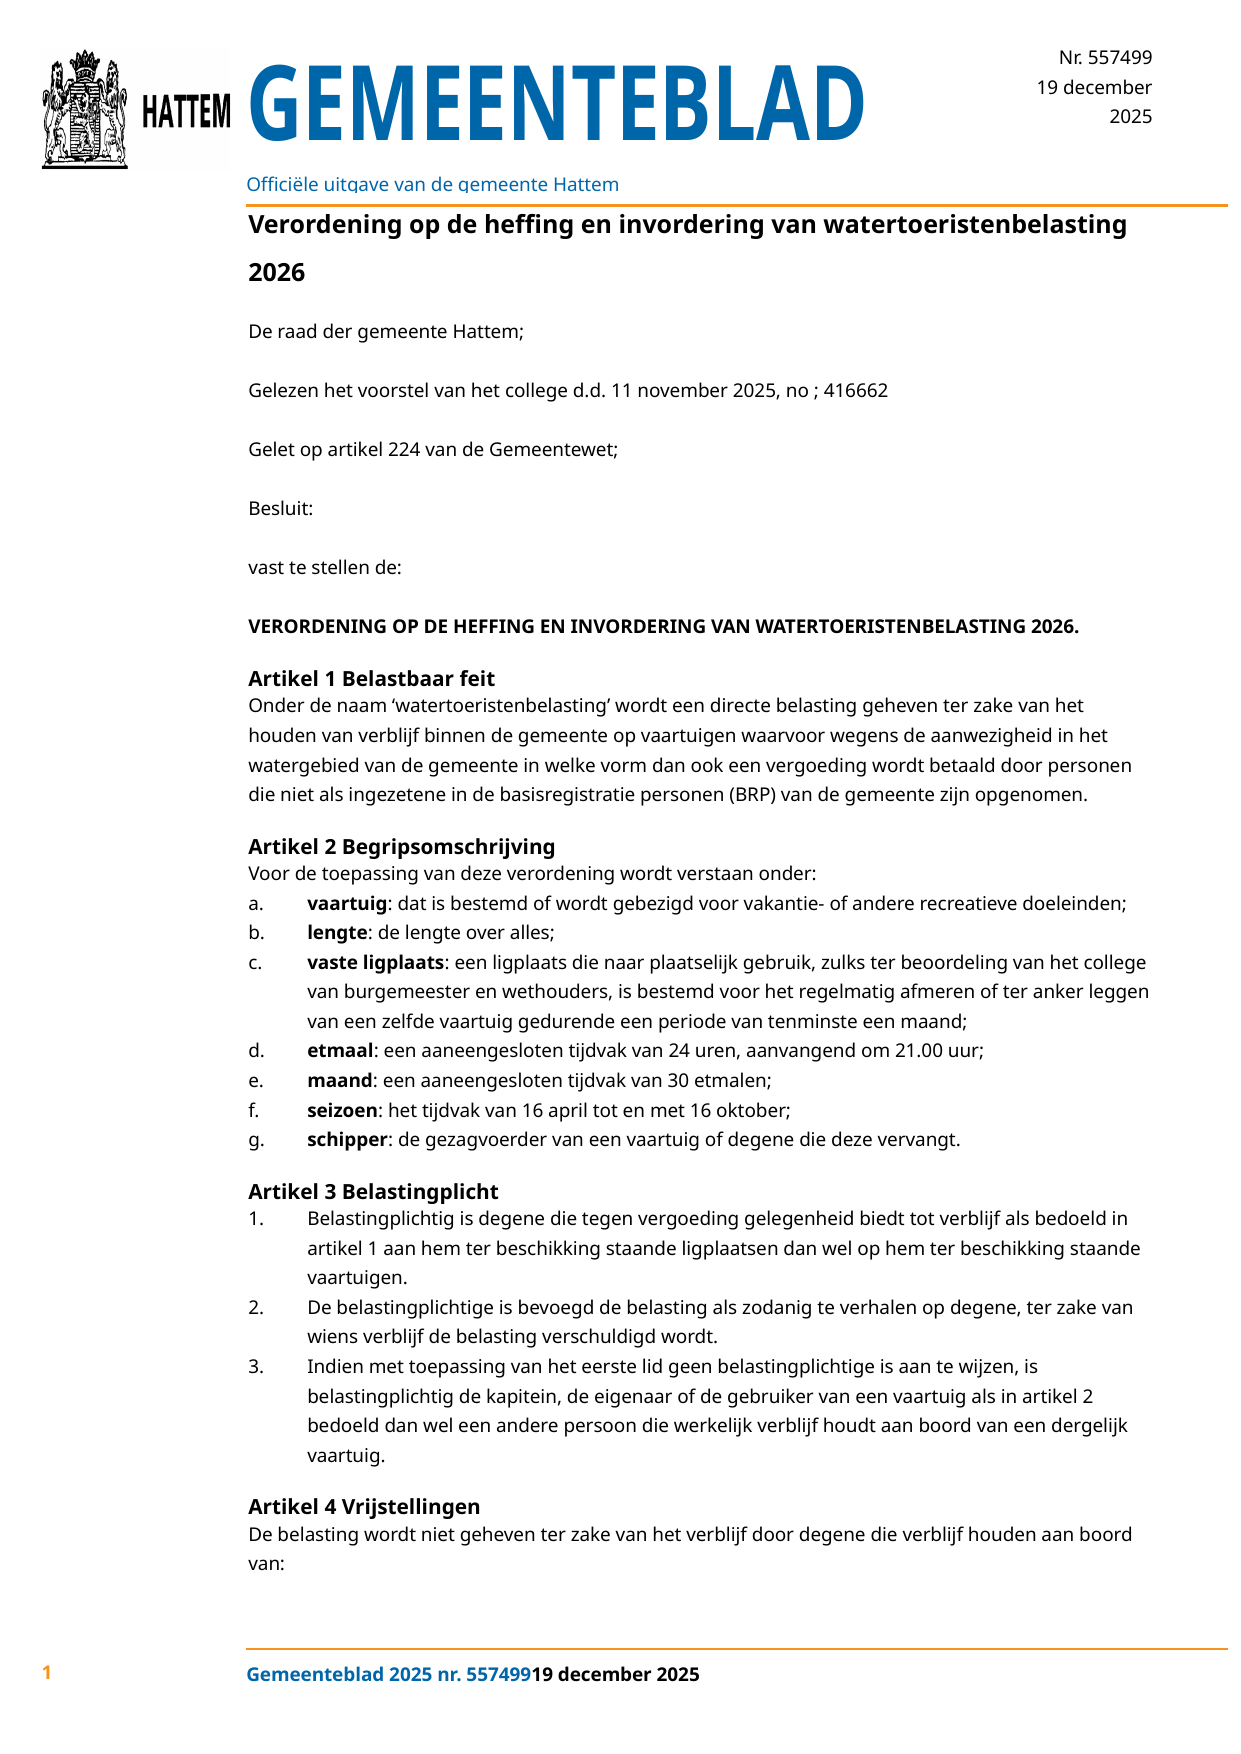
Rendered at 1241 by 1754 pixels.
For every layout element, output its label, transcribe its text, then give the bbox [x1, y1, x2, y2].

text VERORDENING OP DE HEFFING EN INVORDERING VAN WATERTOERISTENBELASTING 2026. [248, 614, 1152, 639]
text Gelet op artikel 224 van de Gemeentewet; [248, 436, 1152, 462]
picture [41, 47, 231, 172]
text Artikel 2 Begripsomschrijving [248, 832, 1152, 860]
text Artikel 3 Belastingplicht [248, 1177, 1152, 1205]
text De raad der gemeente Hattem; [248, 318, 1152, 344]
text Onder de naam ‘watertoeristenbelasting’ wordt een directe belasting geheven ter zake van het houden van verblijf binnen de gemeente op vaartuigen waarvoor wegens de aanwezigheid in het watergebied van de gemeente in welke vorm dan ook een vergoeding wordt betaald door personen die niet als ingezetene in de basisregistratie personen (BRP) van de gemeente zijn opgenomen. [248, 693, 1152, 807]
list seizoen: het tijdvak van 16 april tot en met 16 oktober; [248, 1097, 1152, 1123]
text Artikel 1 Belastbaar feit [248, 664, 1152, 693]
list De belastingplichtige is bevoegd de belasting als zodanig te verhalen op degene, ter zake van wiens verblijf de belasting verschuldigd wordt. [248, 1294, 1152, 1349]
text Voor de toepassing van deze verordening wordt verstaan onder: [248, 860, 1152, 886]
text Artikel 4 Vrijstellingen [248, 1492, 1152, 1521]
text vast te stellen de: [248, 554, 1152, 580]
text Gelezen het voorstel van het college d.d. 11 november 2025, no ; 416662 [248, 377, 1152, 403]
list vaste ligplaats: een ligplaats die naar plaatselijk gebruik, zulks ter beoordeling van het college van burgemeester en wethouders, is bestemd voor het regelmatig afmeren of ter anker leggen van een zelfde vaartuig gedurende een periode van tenminste een maand; [248, 949, 1152, 1034]
list lengte: de lengte over alles; [248, 919, 1152, 945]
list Belastingplichtig is degene die tegen vergoeding gelegenheid biedt tot verblijf als bedoeld in artikel 1 aan hem ter beschikking staande ligplaatsen dan wel op hem ter beschikking staande vaartuigen. [248, 1205, 1152, 1290]
text De belasting wordt niet geheven ter zake van het verblijf door degene die verblijf houden aan boord van: [248, 1521, 1152, 1576]
text Besluit: [248, 495, 1152, 521]
list maand: een aaneengesloten tijdvak van 30 etmalen; [248, 1067, 1152, 1093]
list vaartuig: dat is bestemd of wordt gebezigd voor vakantie- of andere recreatieve doeleinden; [248, 890, 1152, 916]
list etmaal: een aaneengesloten tijdvak van 24 uren, aanvangend om 21.00 uur; [248, 1038, 1152, 1063]
list schipper: de gezagvoerder van een vaartuig of degene die deze vervangt. [248, 1126, 1152, 1152]
text Verordening op de heffing en invordering van watertoeristenbelasting 2026 [248, 207, 1152, 288]
list Indien met toepassing van het eerste lid geen belastingplichtige is aan te wijzen, is belastingplichtig de kapitein, de eigenaar of de gebruiker van een vaartuig als in artikel 2 bedoeld dan wel een andere persoon die werkelijk verblijf houdt aan boord van een dergelijk vaartuig. [248, 1353, 1152, 1468]
